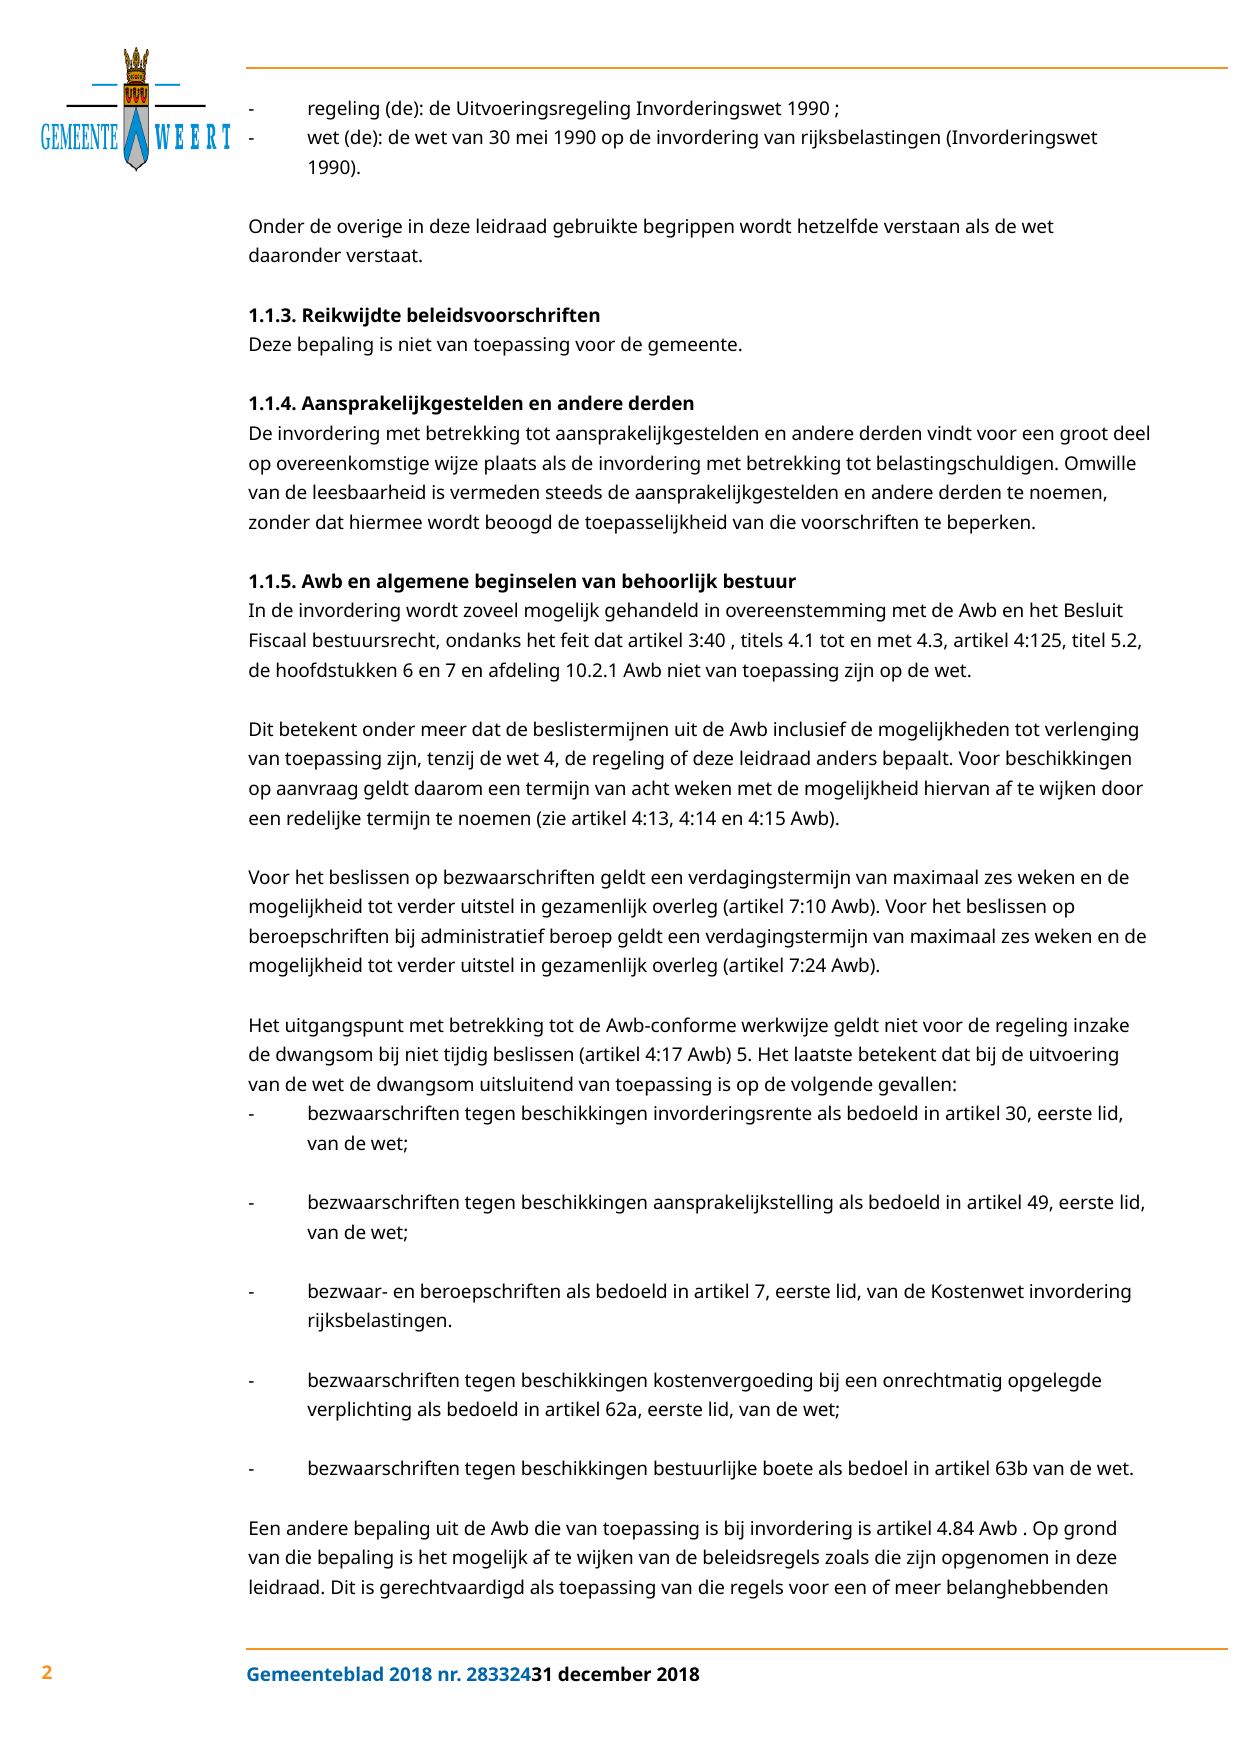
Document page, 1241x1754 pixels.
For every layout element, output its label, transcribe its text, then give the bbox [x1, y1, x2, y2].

list wet (de): de wet van 30 mei 1990 op de invordering van rijksbelastingen (Invorderingswet 1990). [248, 124, 1152, 180]
text 1.1.5. Awb en algemene beginselen van behoorlijk bestuur [248, 568, 1152, 594]
list regeling (de): de Uitvoeringsregeling Invorderingswet 1990 ; [248, 95, 1152, 121]
text Onder de overige in deze leidraad gebruikte begrippen wordt hetzelfde verstaan als de wet daaronder verstaat. [248, 213, 1152, 268]
text Voor het beslissen op bezwaarschriften geldt een verdagingstermijn van maximaal zes weken en de mogelijkheid tot verder uitstel in gezamenlijk overleg (artikel 7:10 Awb). Voor het beslissen op beroepschriften bij administratief beroep geldt een verdagingstermijn van maximaal zes weken en de mogelijkheid tot verder uitstel in gezamenlijk overleg (artikel 7:24 Awb). [248, 864, 1152, 978]
list bezwaar- en beroepschriften als bedoeld in artikel 7, eerste lid, van de Kostenwet invordering rijksbelastingen. [248, 1278, 1152, 1333]
list bezwaarschriften tegen beschikkingen kostenvergoeding bij een onrechtmatig opgelegde verplichting als bedoeld in artikel 62a, eerste lid, van de wet; [248, 1367, 1152, 1422]
text Het uitgangspunt met betrekking tot de Awb-conforme werkwijze geldt niet voor de regeling inzake de dwangsom bij niet tijdig beslissen (artikel 4:17 Awb) 5. Het laatste betekent dat bij de uitvoering van de wet de dwangsom uitsluitend van toepassing is op de volgende gevallen: [248, 1012, 1152, 1097]
list bezwaarschriften tegen beschikkingen aansprakelijkstelling als bedoeld in artikel 49, eerste lid, van de wet; [248, 1189, 1152, 1245]
text Dit betekent onder meer dat de beslistermijnen uit de Awb inclusief de mogelijkheden tot verlenging van toepassing zijn, tenzij de wet 4, de regeling of deze leidraad anders bepaalt. Voor beschikkingen op aanvraag geldt daarom een termijn van acht weken met de mogelijkheid hiervan af te wijken door een redelijke termijn te noemen (zie artikel 4:13, 4:14 en 4:15 Awb). [248, 716, 1152, 831]
text 1.1.3. Reikwijdte beleidsvoorschriften [248, 302, 1152, 328]
picture [41, 47, 231, 172]
text Een andere bepaling uit de Awb die van toepassing is bij invordering is artikel 4.84 Awb . Op grond van die bepaling is het mogelijk af te wijken van de beleidsregels zoals die zijn opgenomen in deze leidraad. Dit is gerechtvaardigd als toepassing van die regels voor een of meer belanghebbenden [248, 1515, 1152, 1600]
text De invordering met betrekking tot aansprakelijkgestelden en andere derden vindt voor een groot deel op overeenkomstige wijze plaats als de invordering met betrekking tot belastingschuldigen. Omwille van de leesbaarheid is vermeden steeds de aansprakelijkgestelden en andere derden te noemen, zonder dat hiermee wordt beoogd de toepasselijkheid van die voorschriften te beperken. [248, 420, 1152, 535]
list bezwaarschriften tegen beschikkingen bestuurlijke boete als bedoel in artikel 63b van de wet. [248, 1456, 1152, 1481]
text Deze bepaling is niet van toepassing voor de gemeente. [248, 331, 1152, 357]
text In de invordering wordt zoveel mogelijk gehandeld in overeenstemming met de Awb en het Besluit Fiscaal bestuursrecht, ondanks het feit dat artikel 3:40 , titels 4.1 tot en met 4.3, artikel 4:125, titel 5.2, de hoofdstukken 6 en 7 en afdeling 10.2.1 Awb niet van toepassing zijn op de wet. [248, 598, 1152, 683]
list bezwaarschriften tegen beschikkingen invorderingsrente als bedoeld in artikel 30, eerste lid, van de wet; [248, 1101, 1152, 1156]
text 1.1.4. Aansprakelijkgestelden en andere derden [248, 391, 1152, 416]
